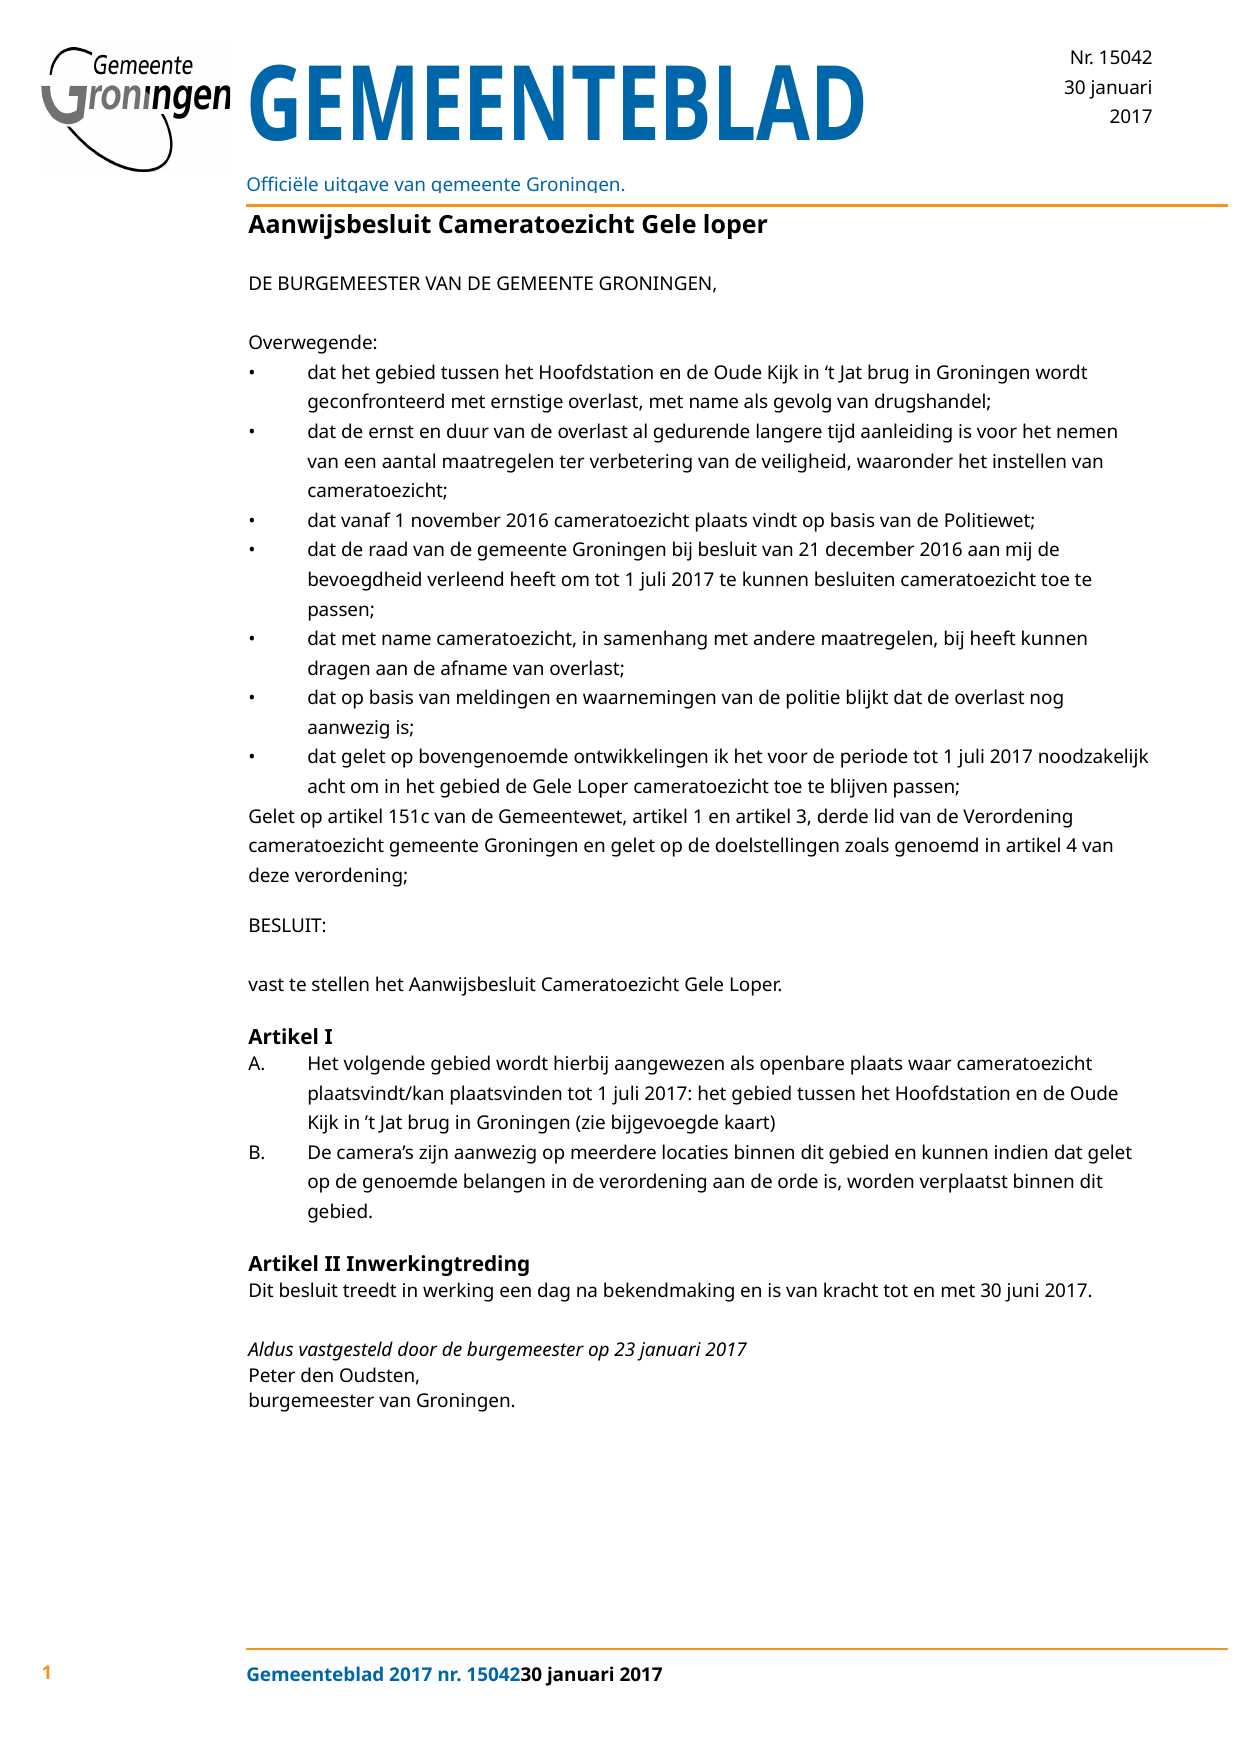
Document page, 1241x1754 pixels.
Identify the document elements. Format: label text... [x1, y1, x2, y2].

picture [41, 47, 231, 172]
text Gelet op artikel 151c van de Gemeentewet, artikel 1 en artikel 3, derde lid van de Verordening cameratoezicht gemeente Groningen en gelet op de doelstellingen zoals genoemd in artikel 4 van deze verordening; [248, 803, 1152, 888]
list dat gelet op bovengenoemde ontwikkelingen ik het voor de periode tot 1 juli 2017 noodzakelijk acht om in het gebied de Gele Loper cameratoezicht toe te blijven passen; [248, 744, 1152, 799]
text vast te stellen het Aanwijsbesluit Cameratoezicht Gele Loper. [248, 971, 1152, 997]
text Dit besluit treedt in werking een dag na bekendmaking en is van kracht tot en met 30 juni 2017. [248, 1277, 1152, 1303]
list dat de ernst en duur van de overlast al gedurende langere tijd aanleiding is voor het nemen van een aantal maatregelen ter verbetering van de veiligheid, waaronder het instellen van cameratoezicht; [248, 418, 1152, 503]
list Het volgende gebied wordt hierbij aangewezen als openbare plaats waar cameratoezicht plaatsvindt/kan plaatsvinden tot 1 juli 2017: het gebied tussen het Hoofdstation en de Oude Kijk in ’t Jat brug in Groningen (zie bijgevoegde kaart) [248, 1050, 1152, 1135]
list dat vanaf 1 november 2016 cameratoezicht plaats vindt op basis van de Politiewet; [248, 507, 1152, 533]
text Aldus vastgesteld door de burgemeester op 23 januari 2017 [248, 1336, 1152, 1362]
list dat de raad van de gemeente Groningen bij besluit van 21 december 2016 aan mij de bevoegdheid verleend heeft om tot 1 juli 2017 te kunnen besluiten cameratoezicht toe te passen; [248, 537, 1152, 621]
list dat het gebied tussen het Hoofdstation en de Oude Kijk in ‘t Jat brug in Groningen wordt geconfronteerd met ernstige overlast, met name als gevolg van drugshandel; [248, 359, 1152, 414]
list De camera’s zijn aanwezig op meerdere locaties binnen dit gebied en kunnen indien dat gelet op de genoemde belangen in de verordening aan de orde is, worden verplaatst binnen dit gebied. [248, 1139, 1152, 1224]
text Artikel I [248, 1022, 1152, 1050]
text Overwegende: [248, 329, 1152, 355]
text Peter den Oudsten, [248, 1362, 1152, 1388]
text DE BURGEMEESTER VAN DE GEMEENTE GRONINGEN, [248, 270, 1152, 296]
text BESLUIT: [248, 912, 1152, 938]
text burgemeester van Groningen. [248, 1388, 1152, 1413]
list dat op basis van meldingen en waarnemingen van de politie blijkt dat de overlast nog aanwezig is; [248, 684, 1152, 740]
list dat met name cameratoezicht, in samenhang met andere maatregelen, bij heeft kunnen dragen aan de afname van overlast; [248, 625, 1152, 681]
text Artikel II Inwerkingtreding [248, 1249, 1152, 1277]
text Aanwijsbesluit Cameratoezicht Gele loper [248, 207, 1152, 241]
